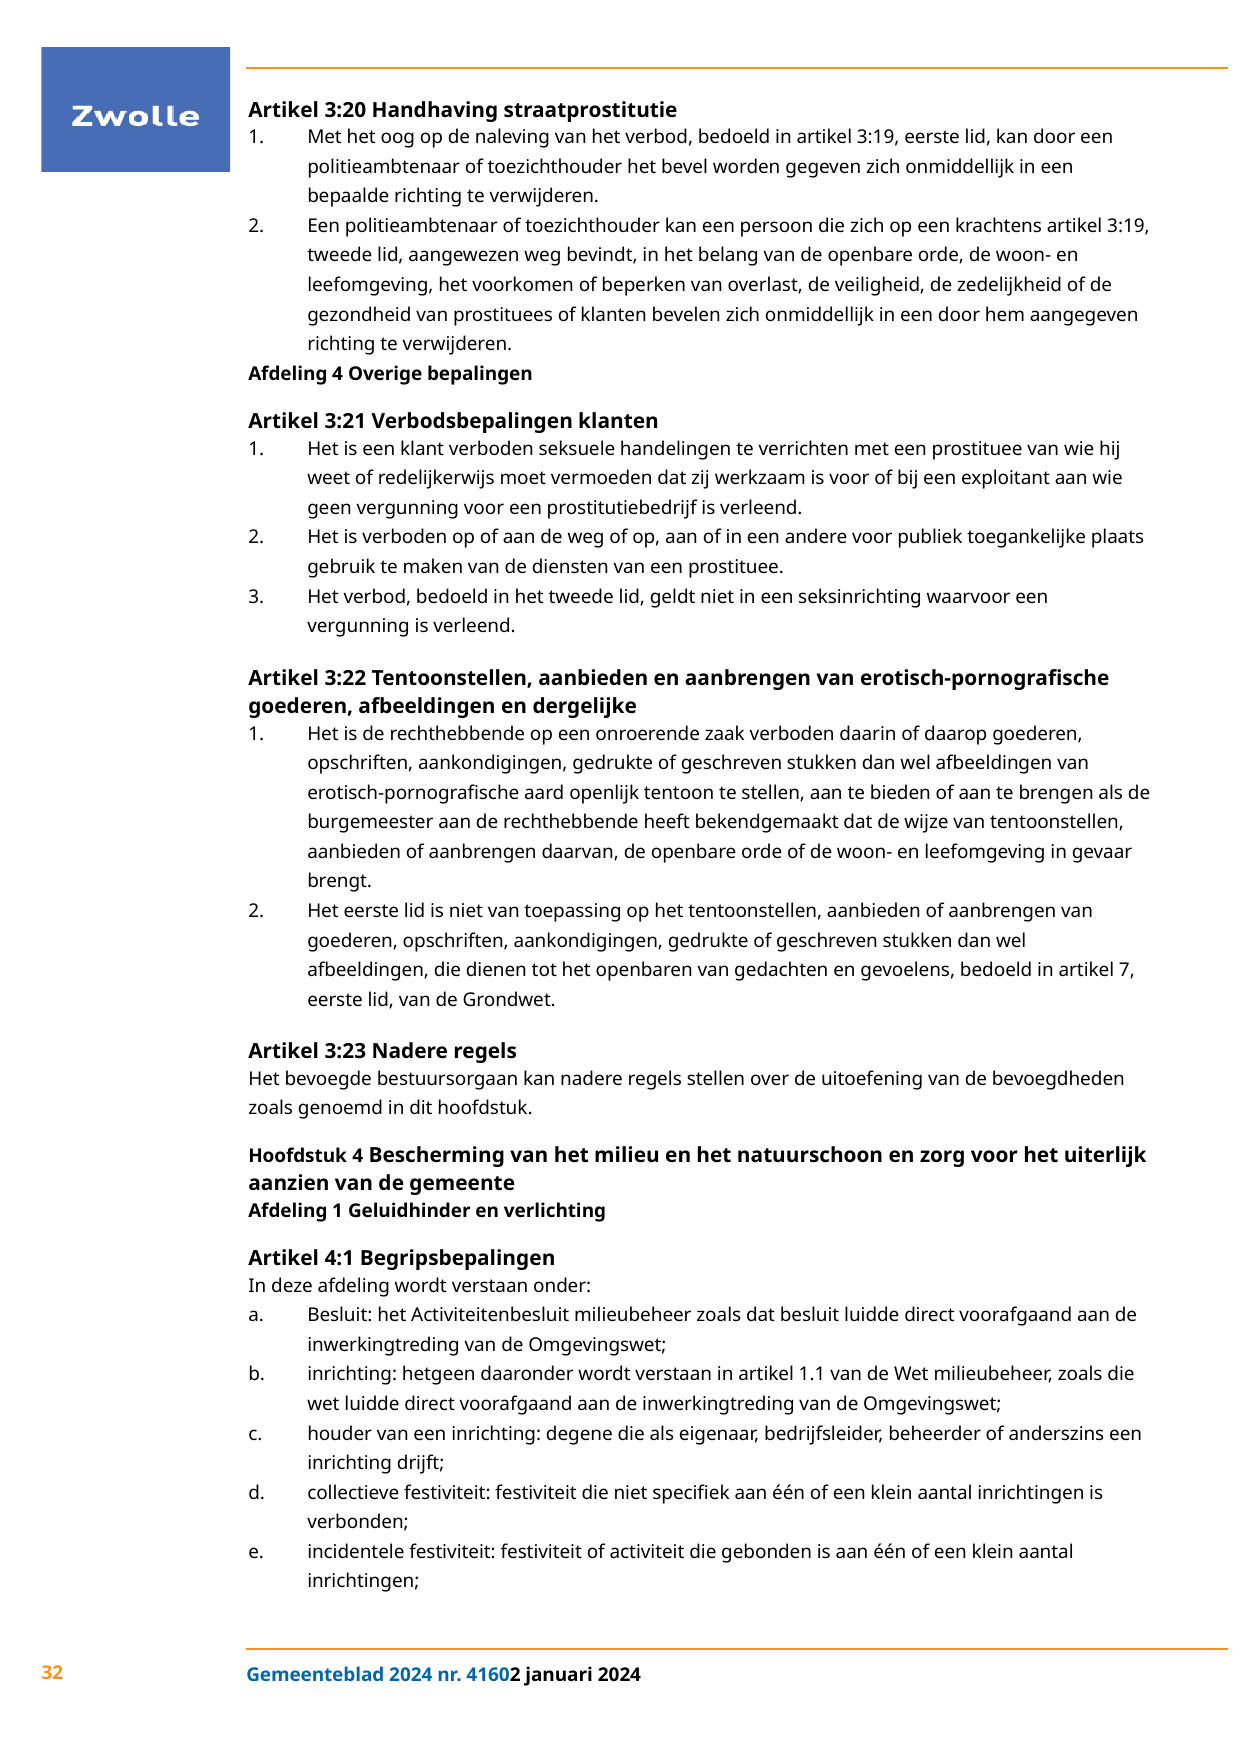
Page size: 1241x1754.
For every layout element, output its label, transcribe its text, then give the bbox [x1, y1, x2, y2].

text Artikel 3:23 Nadere regels [248, 1036, 1152, 1065]
text Afdeling 4 Overige bepalingen [248, 360, 1152, 386]
text In deze afdeling wordt verstaan onder: [248, 1272, 1152, 1298]
list houder van een inrichting: degene die als eigenaar, bedrijfsleider, beheerder of anderszins een inrichting drijft; [248, 1420, 1152, 1475]
text Het bevoegde bestuursorgaan kan nadere regels stellen over de uitoefening van de bevoegdheden zoals genoemd in dit hoofdstuk. [248, 1065, 1152, 1120]
text Artikel 4:1 Begripsbepalingen [248, 1243, 1152, 1272]
picture [41, 47, 231, 172]
list Besluit: het Activiteitenbesluit milieubeheer zoals dat besluit luidde direct voorafgaand aan de inwerkingtreding van de Omgevingswet; [248, 1301, 1152, 1357]
list Het is de rechthebbende op een onroerende zaak verboden daarin of daarop goederen, opschriften, aankondigingen, gedrukte of geschreven stukken dan wel afbeeldingen van erotisch-pornografische aard openlijk tentoon te stellen, aan te bieden of aan te brengen als de burgemeester aan de rechthebbende heeft bekendgemaakt dat de wijze van tentoonstellen, aanbieden of aanbrengen daarvan, de openbare orde of de woon- en leefomgeving in gevaar brengt. [248, 720, 1152, 893]
list Het verbod, bedoeld in het tweede lid, geldt niet in een seksinrichting waarvoor een vergunning is verleend. [248, 583, 1152, 638]
text Afdeling 1 Geluidhinder en verlichting [248, 1197, 1152, 1223]
list Met het oog op de naleving van het verbod, bedoeld in artikel 3:19, eerste lid, kan door een politieambtenaar of toezichthouder het bevel worden gegeven zich onmiddellijk in een bepaalde richting te verwijderen. [248, 123, 1152, 208]
list incidentele festiviteit: festiviteit of activiteit die gebonden is aan één of een klein aantal inrichtingen; [248, 1538, 1152, 1593]
text Artikel 3:20 Handhaving straatprostitutie [248, 95, 1152, 123]
list collectieve festiviteit: festiviteit die niet specifiek aan één of een klein aantal inrichtingen is verbonden; [248, 1479, 1152, 1534]
text Hoofdstuk 4 Bescherming van het milieu en het natuurschoon en zorg voor het uiterlijk aanzien van de gemeente [248, 1140, 1152, 1197]
text Artikel 3:22 Tentoonstellen, aanbieden en aanbrengen van erotisch-pornografische goederen, afbeeldingen en dergelijke [248, 663, 1152, 720]
list Het eerste lid is niet van toepassing op het tentoonstellen, aanbieden of aanbrengen van goederen, opschriften, aankondigingen, gedrukte of geschreven stukken dan wel afbeeldingen, die dienen tot het openbaren van gedachten en gevoelens, bedoeld in artikel 7, eerste lid, van de Grondwet. [248, 897, 1152, 1012]
text Artikel 3:21 Verbodsbepalingen klanten [248, 406, 1152, 435]
list Het is een klant verboden seksuele handelingen te verrichten met een prostituee van wie hij weet of redelijkerwijs moet vermoeden dat zij werkzaam is voor of bij een exploitant aan wie geen vergunning voor een prostitutiebedrijf is verleend. [248, 435, 1152, 520]
list Het is verboden op of aan de weg of op, aan of in een andere voor publiek toegankelijke plaats gebruik te maken van de diensten van een prostituee. [248, 524, 1152, 579]
list inrichting: hetgeen daaronder wordt verstaan in artikel 1.1 van de Wet milieubeheer, zoals die wet luidde direct voorafgaand aan de inwerkingtreding van de Omgevingswet; [248, 1361, 1152, 1416]
list Een politieambtenaar of toezichthouder kan een persoon die zich op een krachtens artikel 3:19, tweede lid, aangewezen weg bevindt, in het belang van de openbare orde, de woon- en leefomgeving, het voorkomen of beperken van overlast, de veiligheid, de zedelijkheid of de gezondheid van prostituees of klanten bevelen zich onmiddellijk in een door hem aangegeven richting te verwijderen. [248, 212, 1152, 356]
